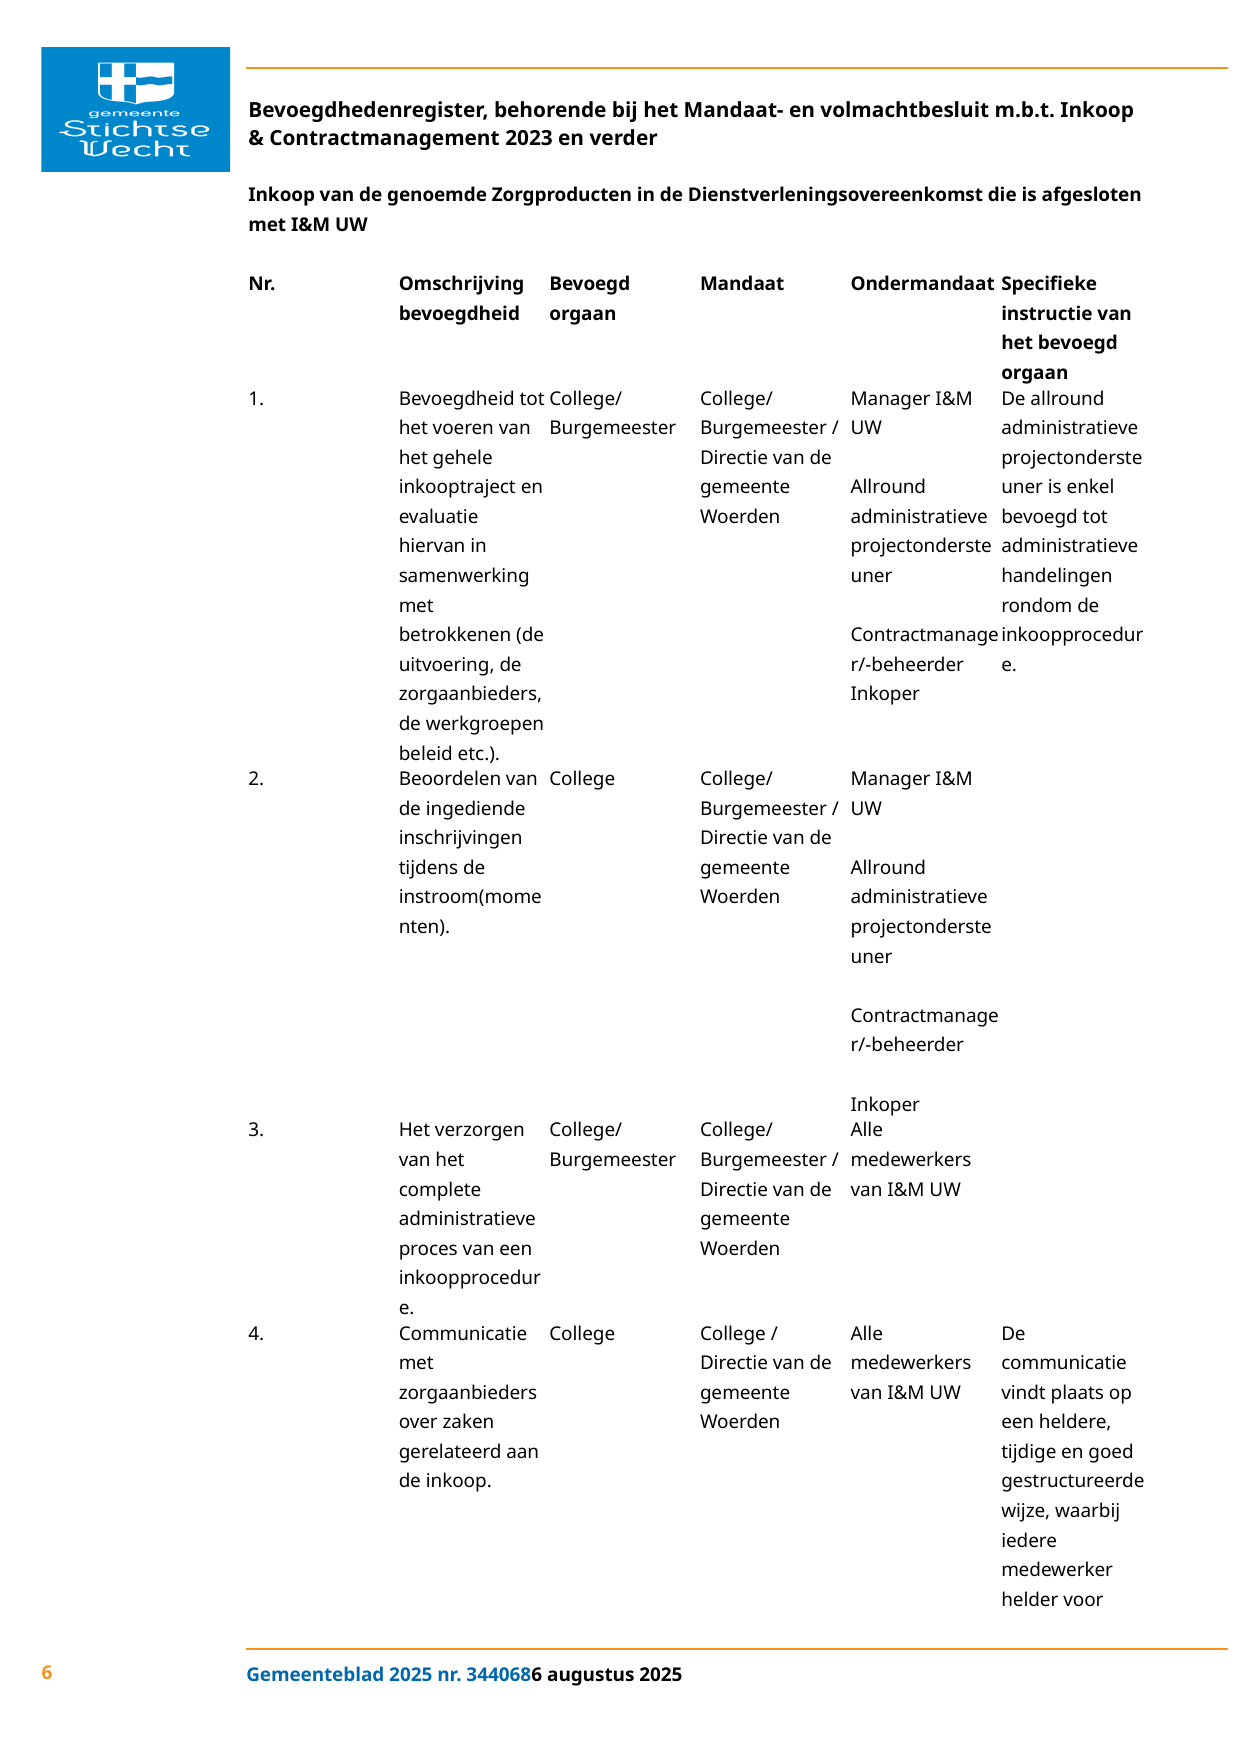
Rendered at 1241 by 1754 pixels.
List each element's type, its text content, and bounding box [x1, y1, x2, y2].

text Inkoop van de genoemde Zorgproducten in de Dienstverleningsovereenkomst die is afgesloten met I&M UW [248, 181, 1152, 237]
picture [99, 63, 135, 101]
table_cell Alle medewerkers van I&M UW [850, 1117, 1001, 1320]
picture [137, 63, 174, 103]
table_cell College/ Burgemeester [549, 385, 700, 765]
table_cell Manager I&M UW Allround administratieve projectondersteuner Contractmanager/-beheerder Inkoper [850, 765, 1001, 1117]
table_header Nr. [248, 270, 398, 385]
table_cell De allround administratieve projectondersteuner is enkel bevoegd tot administratieve handelingen rondom de inkoopprocedure. [1001, 385, 1152, 765]
table_cell College [549, 765, 700, 1117]
table_cell Het verzorgen van het complete administratieve proces van een inkoopprocedure. [399, 1117, 549, 1320]
table_cell College/ Burgemeester [549, 1117, 700, 1320]
table_cell De communicatie vindt plaats op een heldere, tijdige en goed gestructureerde wijze, waarbij iedere medewerker helder voor [1001, 1320, 1152, 1612]
table_cell 4. [248, 1320, 398, 1612]
table_cell [1001, 1117, 1152, 1320]
table_header Omschrijving bevoegdheid [399, 270, 549, 385]
table_cell Communicatie met zorgaanbieders over zaken gerelateerd aan de inkoop. [399, 1320, 549, 1612]
table_cell [1001, 765, 1152, 1117]
table_cell 3. [248, 1117, 398, 1320]
table_cell College [549, 1320, 700, 1612]
table_cell College/ Burgemeester / Directie van de gemeente Woerden [700, 765, 850, 1117]
table_header Mandaat [700, 270, 850, 385]
text Bevoegdhedenregister, behorende bij het Mandaat- en volmachtbesluit m.b.t. Inkoop & Contractmanagement 2023 en verder [248, 95, 1152, 152]
table_cell College / Directie van de gemeente Woerden [700, 1320, 850, 1612]
table_cell Manager I&M UW Allround administratieve projectondersteuner Contractmanager/-beheerder Inkoper [850, 385, 1001, 765]
table_header Specifieke instructie van het bevoegd orgaan [1001, 270, 1152, 385]
table_cell Bevoegdheid tot het voeren van het gehele inkooptraject en evaluatie hiervan in samenwerking met betrokkenen (de uitvoering, de zorgaanbieders, de werkgroepen beleid etc.). [399, 385, 549, 765]
table_cell 2. [248, 765, 398, 1117]
table_header Bevoegd orgaan [549, 270, 700, 385]
table_cell College/ Burgemeester / Directie van de gemeente Woerden [700, 385, 850, 765]
table_cell Alle medewerkers van I&M UW [850, 1320, 1001, 1612]
table_cell College/ Burgemeester / Directie van de gemeente Woerden [700, 1117, 850, 1320]
table_cell Beoordelen van de ingediende inschrijvingen tijdens de instroom(momenten). [399, 765, 549, 1117]
table_header Ondermandaat [850, 270, 1001, 385]
table_cell 1. [248, 385, 398, 765]
